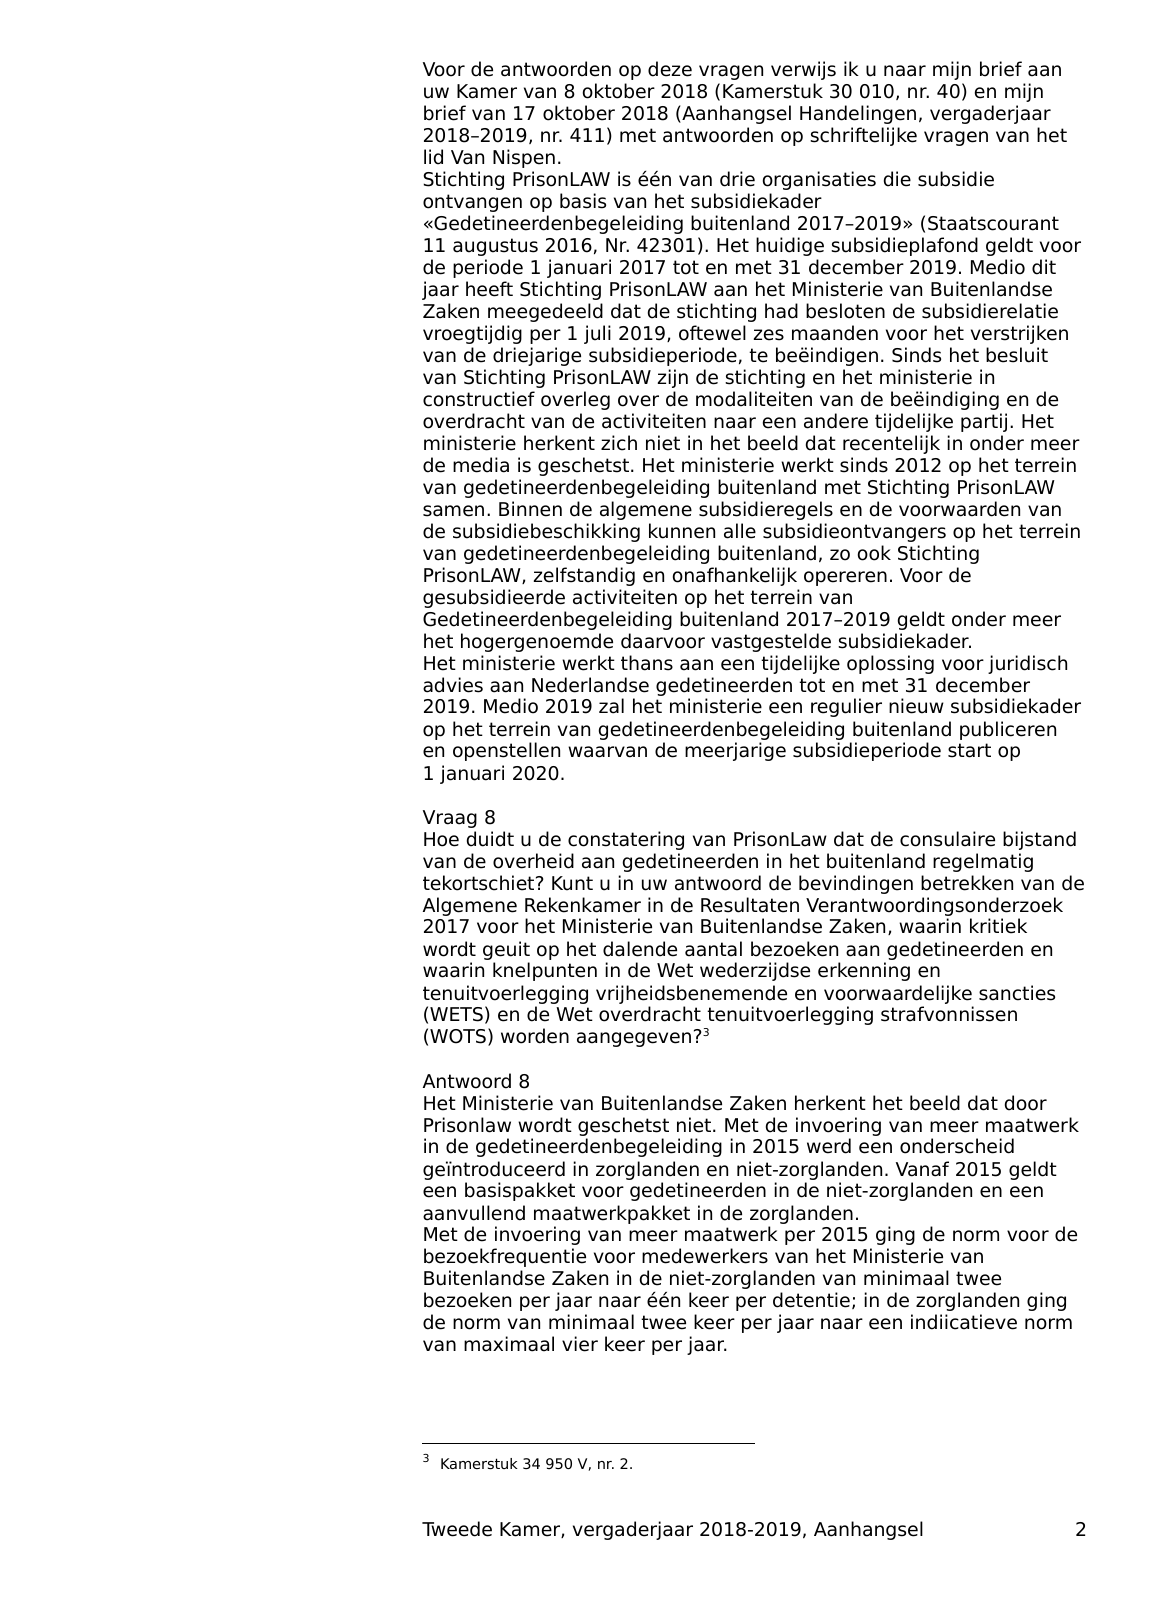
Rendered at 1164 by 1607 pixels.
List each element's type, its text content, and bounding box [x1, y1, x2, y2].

text Het Ministerie van Buitenlandse Zaken herkent het beeld dat door Prisonlaw wordt geschetst niet. Met de invoering van meer maatwerk in de gedetineerdenbegeleiding in 2015 werd een onderscheid geïntroduceerd in zorglanden en niet-zorglanden. Vanaf 2015 geldt een basispakket voor gedetineerden in de niet-zorglanden en een aanvullend maatwerkpakket in de zorglanden. [422, 1092, 1087, 1224]
text Het ministerie werkt thans aan een tijdelijke oplossing voor juridisch advies aan Nederlandse gedetineerden tot en met 31 december 2019. Medio 2019 zal het ministerie een regulier nieuw subsidiekader op het terrein van gedetineerdenbegeleiding buitenland publiceren en openstellen waarvan de meerjarige subsidieperiode start op 1 januari 2020. [422, 652, 1087, 784]
text Hoe duidt u de constatering van PrisonLaw dat de consulaire bijstand van de overheid aan gedetineerden in het buitenland regelmatig tekortschiet? Kunt u in uw antwoord de bevindingen betrekken van de Algemene Rekenkamer in de Resultaten Verantwoordingsonderzoek 2017 voor het Ministerie van Buitenlandse Zaken, waarin kritiek wordt geuit op het dalende aantal bezoeken aan gedetineerden en waarin knelpunten in de Wet wederzijdse erkenning en tenuitvoerlegging vrijheidsbenemende en voorwaardelijke sancties (WETS) en de Wet overdracht tenuitvoerlegging strafvonnissen (WOTS) worden aangegeven? [422, 828, 1087, 1048]
text Stichting PrisonLAW is één van drie organisaties die subsidie ontvangen op basis van het subsidiekader «Gedetineerdenbegeleiding buitenland 2017–2019» (Staatscourant 11 augustus 2016, Nr. 42301). Het huidige subsidieplafond geldt voor de periode 1 januari 2017 tot en met 31 december 2019. Medio dit jaar heeft Stichting PrisonLAW aan het Ministerie van Buitenlandse Zaken meegedeeld dat de stichting had besloten de subsidierelatie vroegtijdig per 1 juli 2019, oftewel zes maanden voor het verstrijken van de driejarige subsidieperiode, te beëindigen. Sinds het besluit van Stichting PrisonLAW zijn de stichting en het ministerie in constructief overleg over de modaliteiten van de beëindiging en de overdracht van de activiteiten naar een andere tijdelijke partij. Het ministerie herkent zich niet in het beeld dat recentelijk in onder meer de media is geschetst. Het ministerie werkt sinds 2012 op het terrein van gedetineerdenbegeleiding buitenland met Stichting PrisonLAW samen. Binnen de algemene subsidieregels en de voorwaarden van de subsidiebeschikking kunnen alle subsidieontvangers op het terrein van gedetineerdenbegeleiding buitenland, zo ook Stichting PrisonLAW, zelfstandig en onafhankelijk opereren. Voor de gesubsidieerde activiteiten op het terrein van Gedetineerdenbegeleiding buitenland 2017–2019 geldt onder meer het hogergenoemde daarvoor vastgestelde subsidiekader. [422, 169, 1087, 652]
text Met de invoering van meer maatwerk per 2015 ging de norm voor de bezoekfrequentie voor medewerkers van het Ministerie van Buitenlandse Zaken in de niet-zorglanden van minimaal twee bezoeken per jaar naar één keer per detentie; in de zorglanden ging de norm van minimaal twee keer per jaar naar een indiicatieve norm van maximaal vier keer per jaar. [422, 1224, 1087, 1356]
text Vraag 8 [422, 807, 1087, 828]
text Antwoord 8 [422, 1071, 1087, 1092]
text Voor de antwoorden op deze vragen verwijs ik u naar mijn brief aan uw Kamer van 8 oktober 2018 (Kamerstuk 30 010, nr. 40) en mijn brief van 17 oktober 2018 (Aanhangsel Handelingen, vergaderjaar 2018–2019, nr. 411) met antwoorden op schriftelijke vragen van het lid Van Nispen. [422, 59, 1087, 169]
text Kamerstuk 34 950 V, nr. 2. [422, 1452, 1087, 1474]
